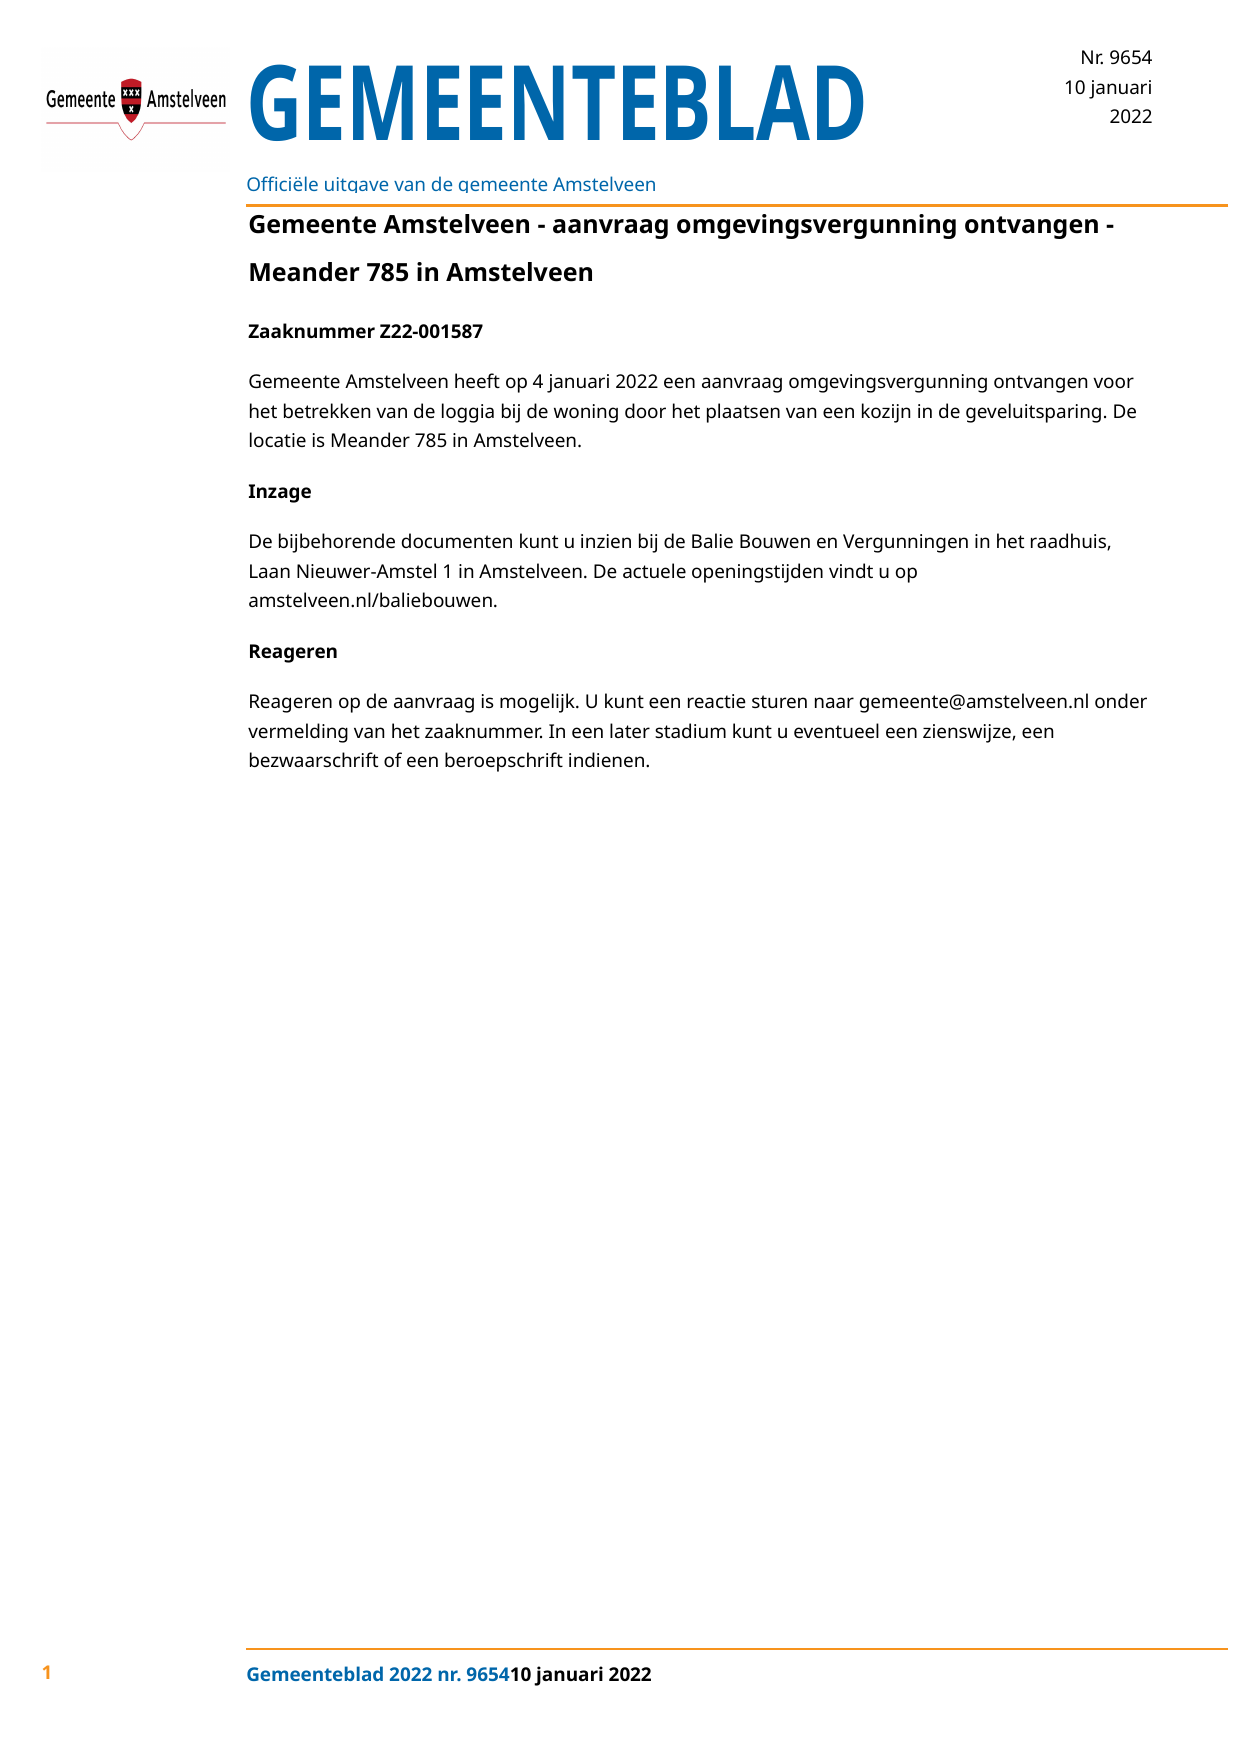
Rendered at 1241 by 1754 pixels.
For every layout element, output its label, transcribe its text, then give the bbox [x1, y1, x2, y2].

text Gemeente Amstelveen heeft op 4 januari 2022 een aanvraag omgevingsvergunning ontvangen voor het betrekken van de loggia bij de woning door het plaatsen van een kozijn in de geveluitsparing. De locatie is Meander 785 in Amstelveen. [248, 368, 1152, 453]
text Reageren [248, 638, 1152, 664]
text Reageren op de aanvraag is mogelijk. U kunt een reactie sturen naar gemeente@amstelveen.nl onder vermelding van het zaaknummer. In een later stadium kunt u eventueel een zienswijze, een bezwaarschrift of een beroepschrift indienen. [248, 688, 1152, 773]
text De bijbehorende documenten kunt u inzien bij de Balie Bouwen en Vergunningen in het raadhuis, Laan Nieuwer-Amstel 1 in Amstelveen. De actuele openingstijden vindt u op amstelveen.nl/baliebouwen. [248, 528, 1152, 613]
text Gemeente Amstelveen - aanvraag omgevingsvergunning ontvangen - Meander 785 in Amstelveen [248, 207, 1152, 288]
text Inzage [248, 478, 1152, 504]
picture [41, 47, 231, 172]
text Zaaknummer Z22-001587 [248, 318, 1152, 344]
